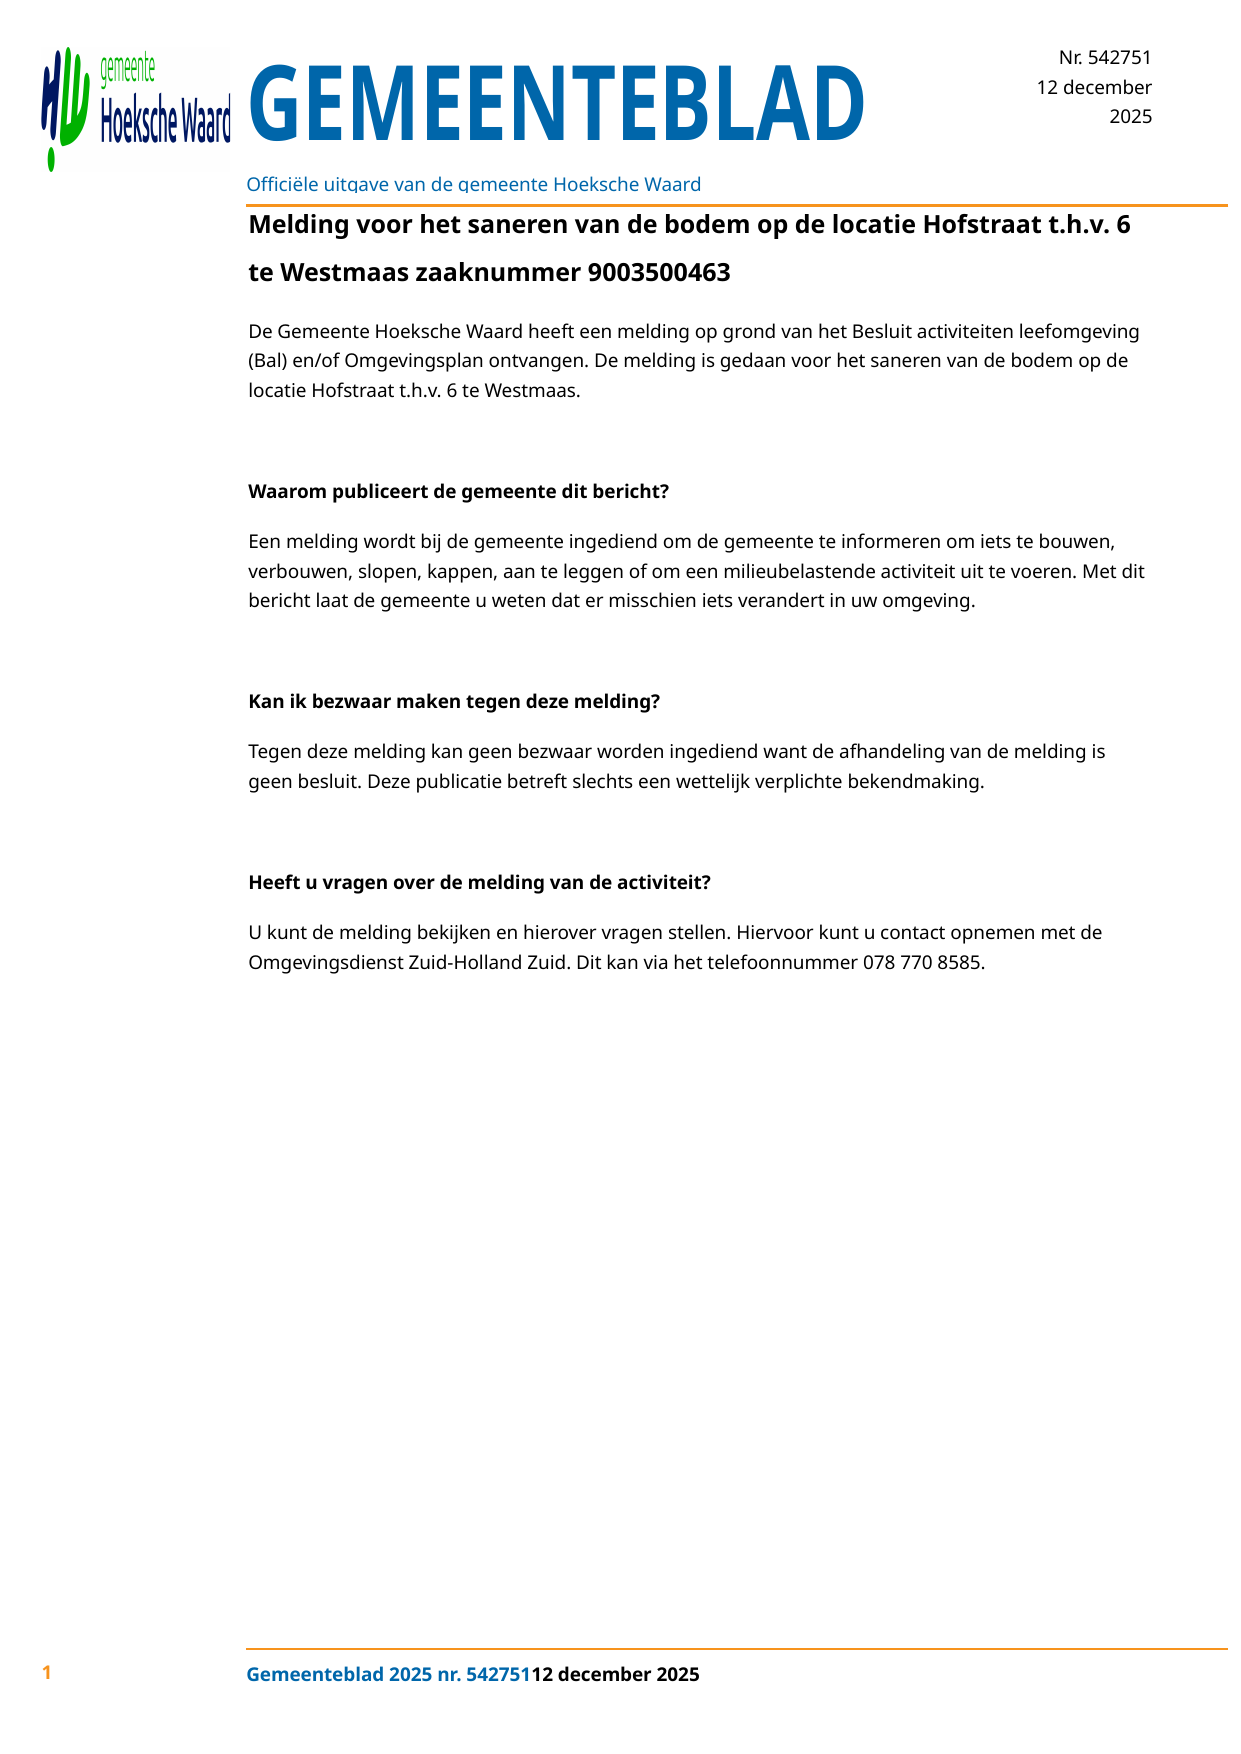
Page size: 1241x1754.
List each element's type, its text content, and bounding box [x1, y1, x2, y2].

text Melding voor het saneren van de bodem op de locatie Hofstraat t.h.v. 6 te Westmaas zaaknummer 9003500463 [248, 207, 1152, 288]
text Heeft u vragen over de melding van de activiteit? [248, 869, 1152, 895]
text De Gemeente Hoeksche Waard heeft een melding op grond van het Besluit activiteiten leefomgeving (Bal) en/of Omgevingsplan ontvangen. De melding is gedaan voor het saneren van de bodem op de locatie Hofstraat t.h.v. 6 te Westmaas. [248, 318, 1152, 403]
text Waarom publiceert de gemeente dit bericht? [248, 478, 1152, 504]
text U kunt de melding bekijken en hierover vragen stellen. Hiervoor kunt u contact opnemen met de Omgevingsdienst Zuid-Holland Zuid. Dit kan via het telefoonnummer 078 770 8585. [248, 919, 1152, 975]
text Kan ik bezwaar maken tegen deze melding? [248, 688, 1152, 714]
text Een melding wordt bij de gemeente ingediend om de gemeente te informeren om iets te bouwen, verbouwen, slopen, kappen, aan te leggen of om een milieubelastende activiteit uit te voeren. Met dit bericht laat de gemeente u weten dat er misschien iets verandert in uw omgeving. [248, 528, 1152, 613]
text Tegen deze melding kan geen bezwaar worden ingediend want de afhandeling van de melding is geen besluit. Deze publicatie betreft slechts een wettelijk verplichte bekendmaking. [248, 739, 1152, 794]
picture [41, 47, 231, 172]
